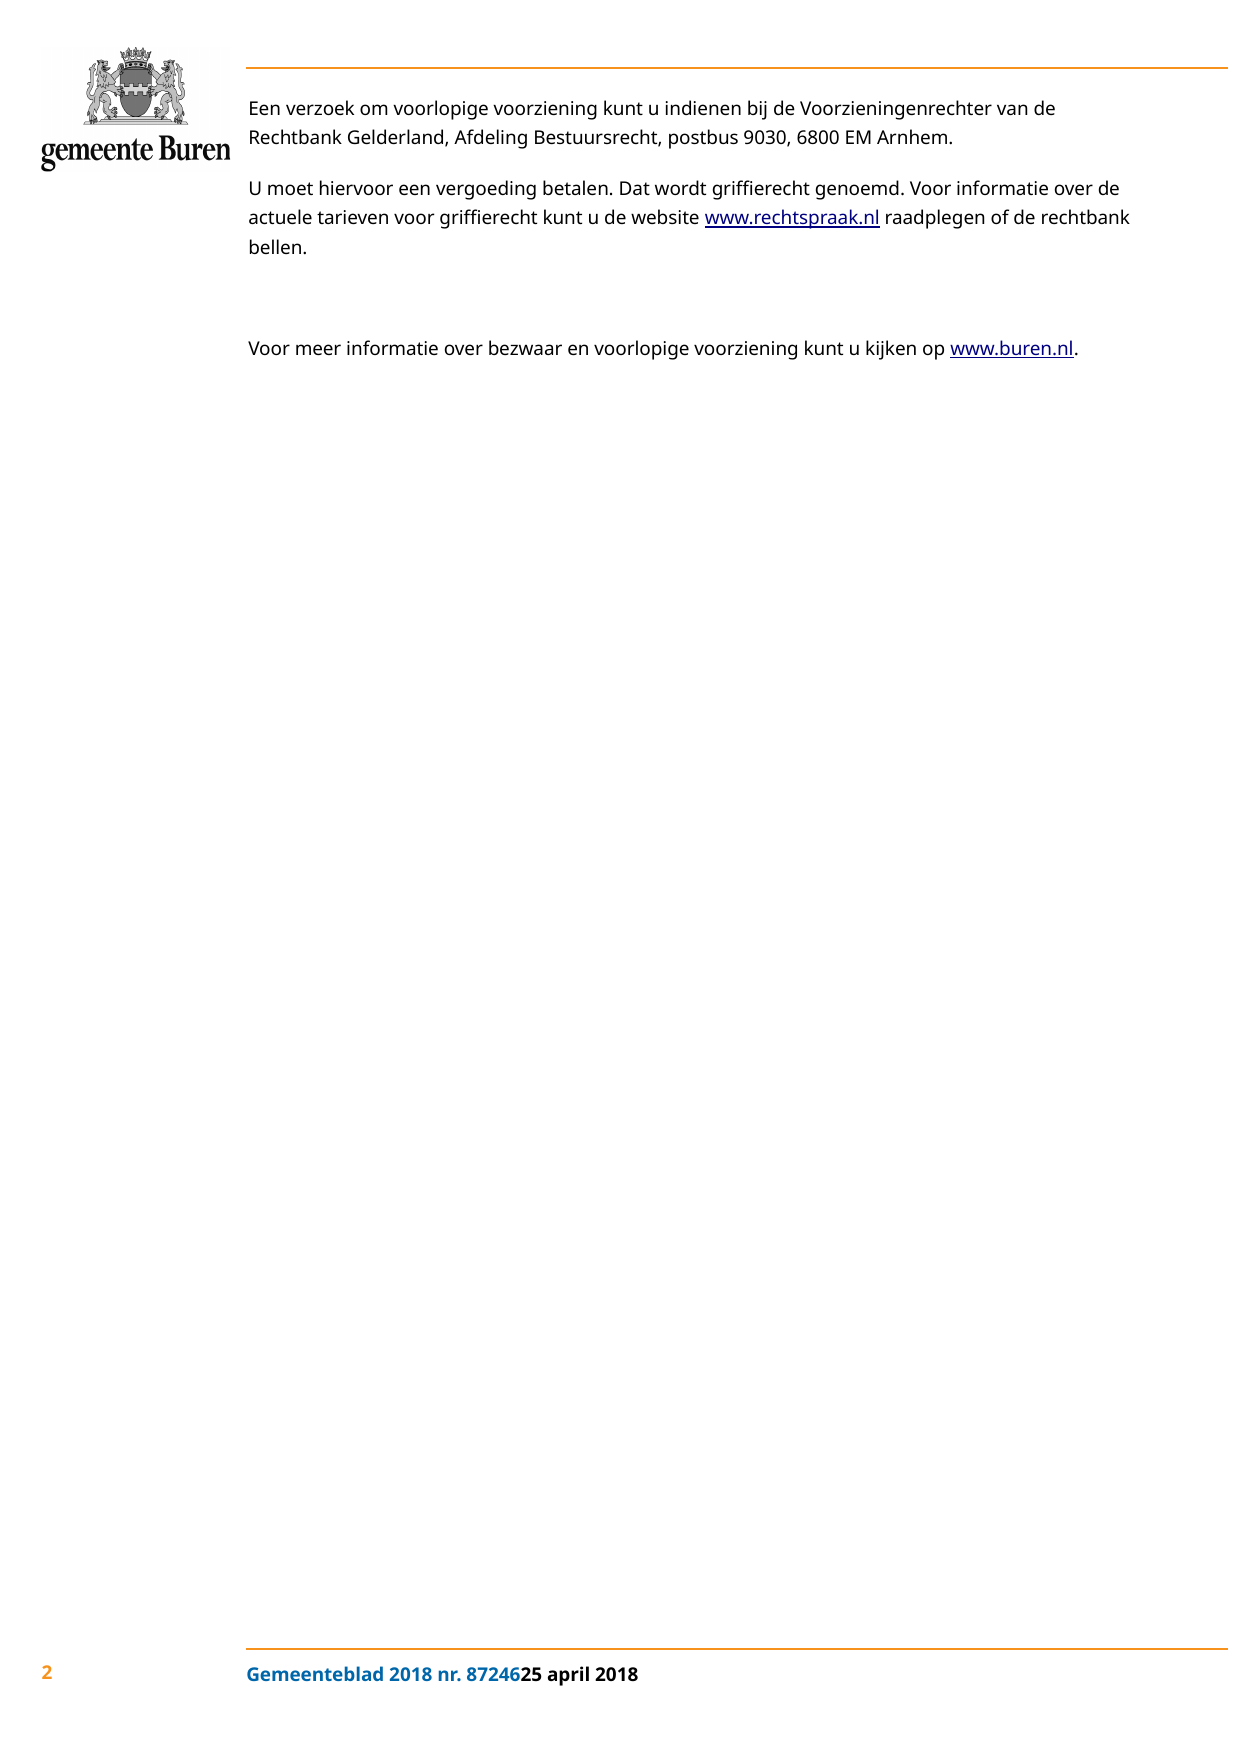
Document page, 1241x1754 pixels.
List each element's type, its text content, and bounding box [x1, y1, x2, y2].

text U moet hiervoor een vergoeding betalen. Dat wordt griffierecht genoemd. Voor informatie over de actuele tarieven voor griffierecht kunt u de website www.rechtspraak.nl raadplegen of de rechtbank bellen. [248, 175, 1152, 260]
text Voor meer informatie over bezwaar en voorlopige voorziening kunt u kijken op www.buren.nl. [248, 335, 1152, 361]
picture [41, 47, 231, 172]
text Een verzoek om voorlopige voorziening kunt u indienen bij de Voorzieningenrechter van de Rechtbank Gelderland, Afdeling Bestuursrecht, postbus 9030, 6800 EM Arnhem. [248, 95, 1152, 150]
